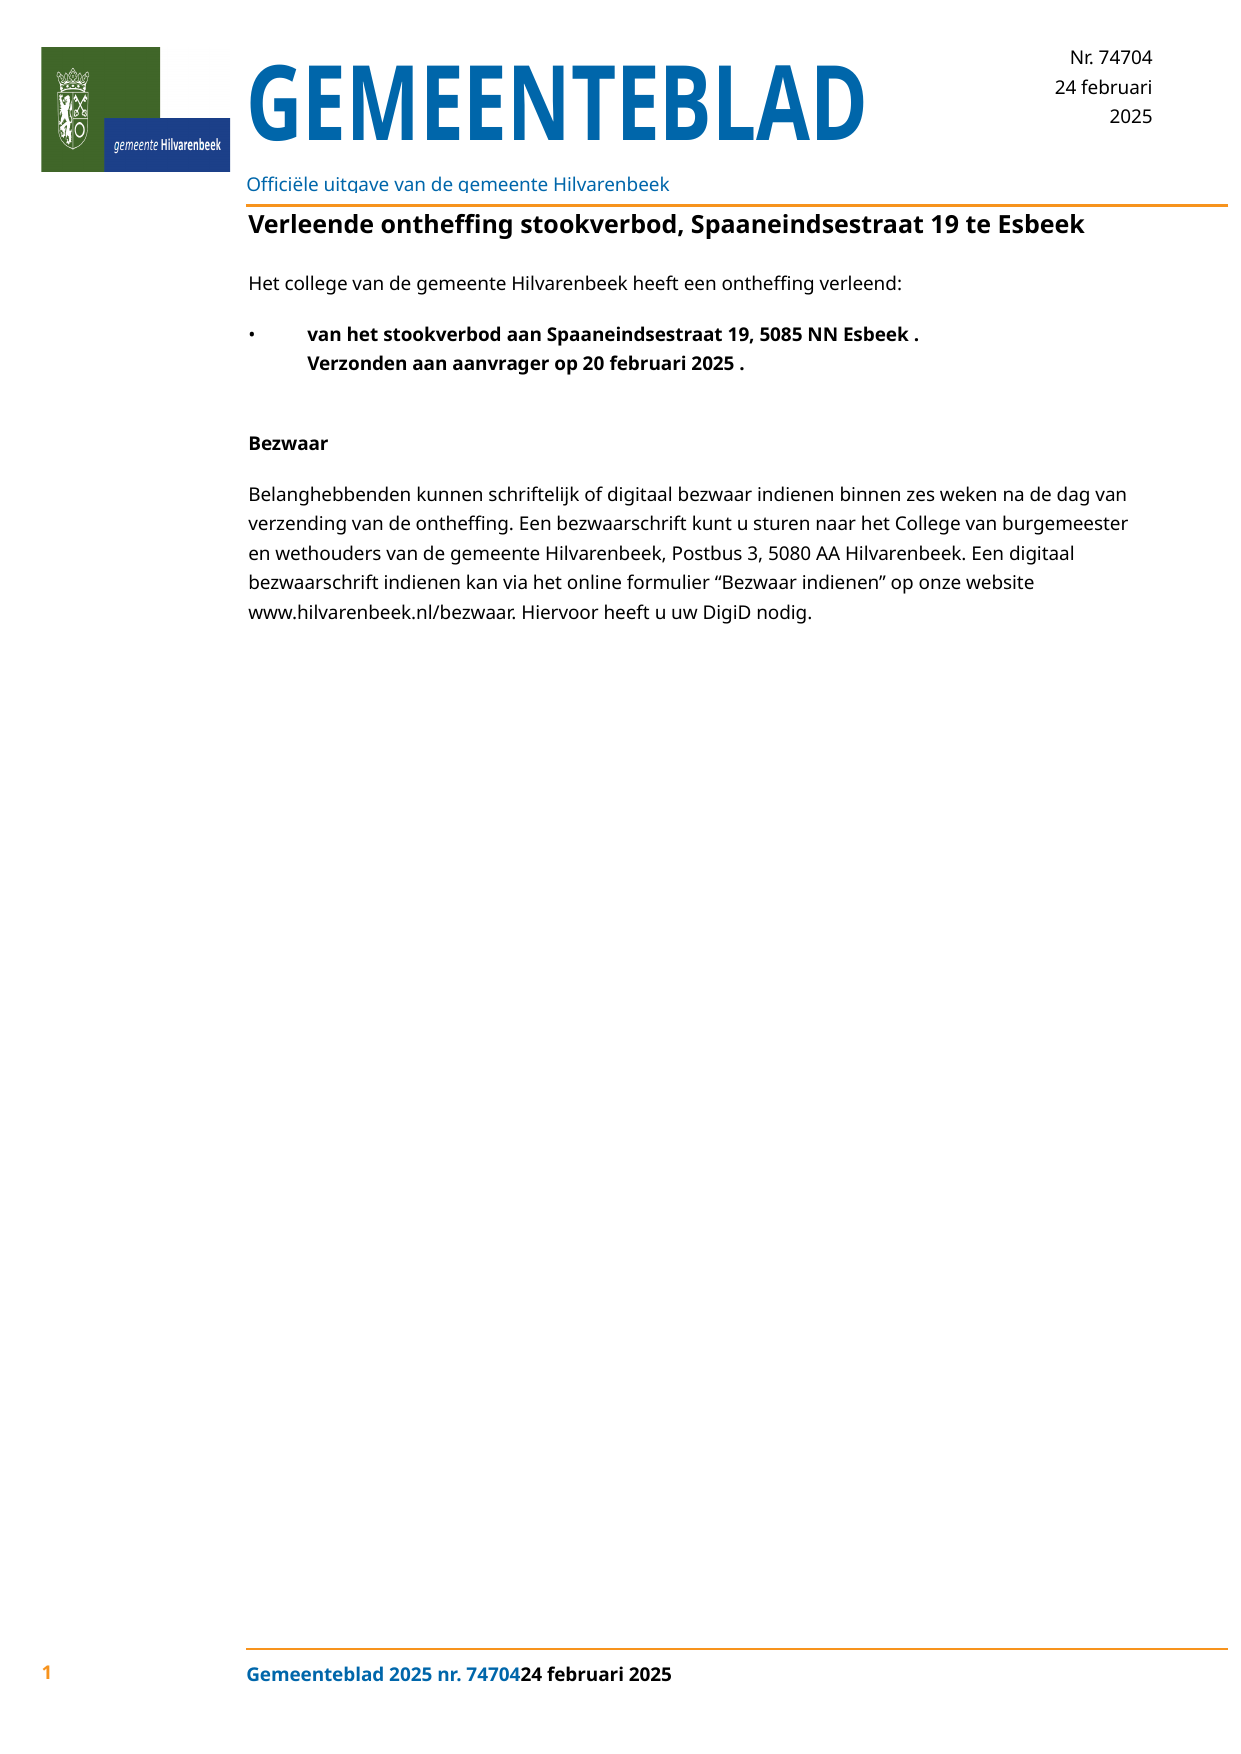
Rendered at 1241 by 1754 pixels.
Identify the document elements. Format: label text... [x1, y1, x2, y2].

text Het college van de gemeente Hilvarenbeek heeft een ontheffing verleend: [248, 270, 1152, 296]
text Bezwaar [248, 430, 1152, 456]
list van het stookverbod aan Spaaneindsestraat 19, 5085 NN Esbeek . [248, 321, 1152, 346]
text Verleende ontheffing stookverbod, Spaaneindsestraat 19 te Esbeek [248, 207, 1152, 241]
list Verzonden aan aanvrager op 20 februari 2025 . [248, 350, 1152, 376]
picture [41, 47, 231, 172]
text Belanghebbenden kunnen schriftelijk of digitaal bezwaar indienen binnen zes weken na de dag van verzending van de ontheffing. Een bezwaarschrift kunt u sturen naar het College van burgemeester en wethouders van de gemeente Hilvarenbeek, Postbus 3, 5080 AA Hilvarenbeek. Een digitaal bezwaarschrift indienen kan via het online formulier “Bezwaar indienen” op onze website www.hilvarenbeek.nl/bezwaar. Hiervoor heeft u uw DigiD nodig. [248, 481, 1152, 625]
